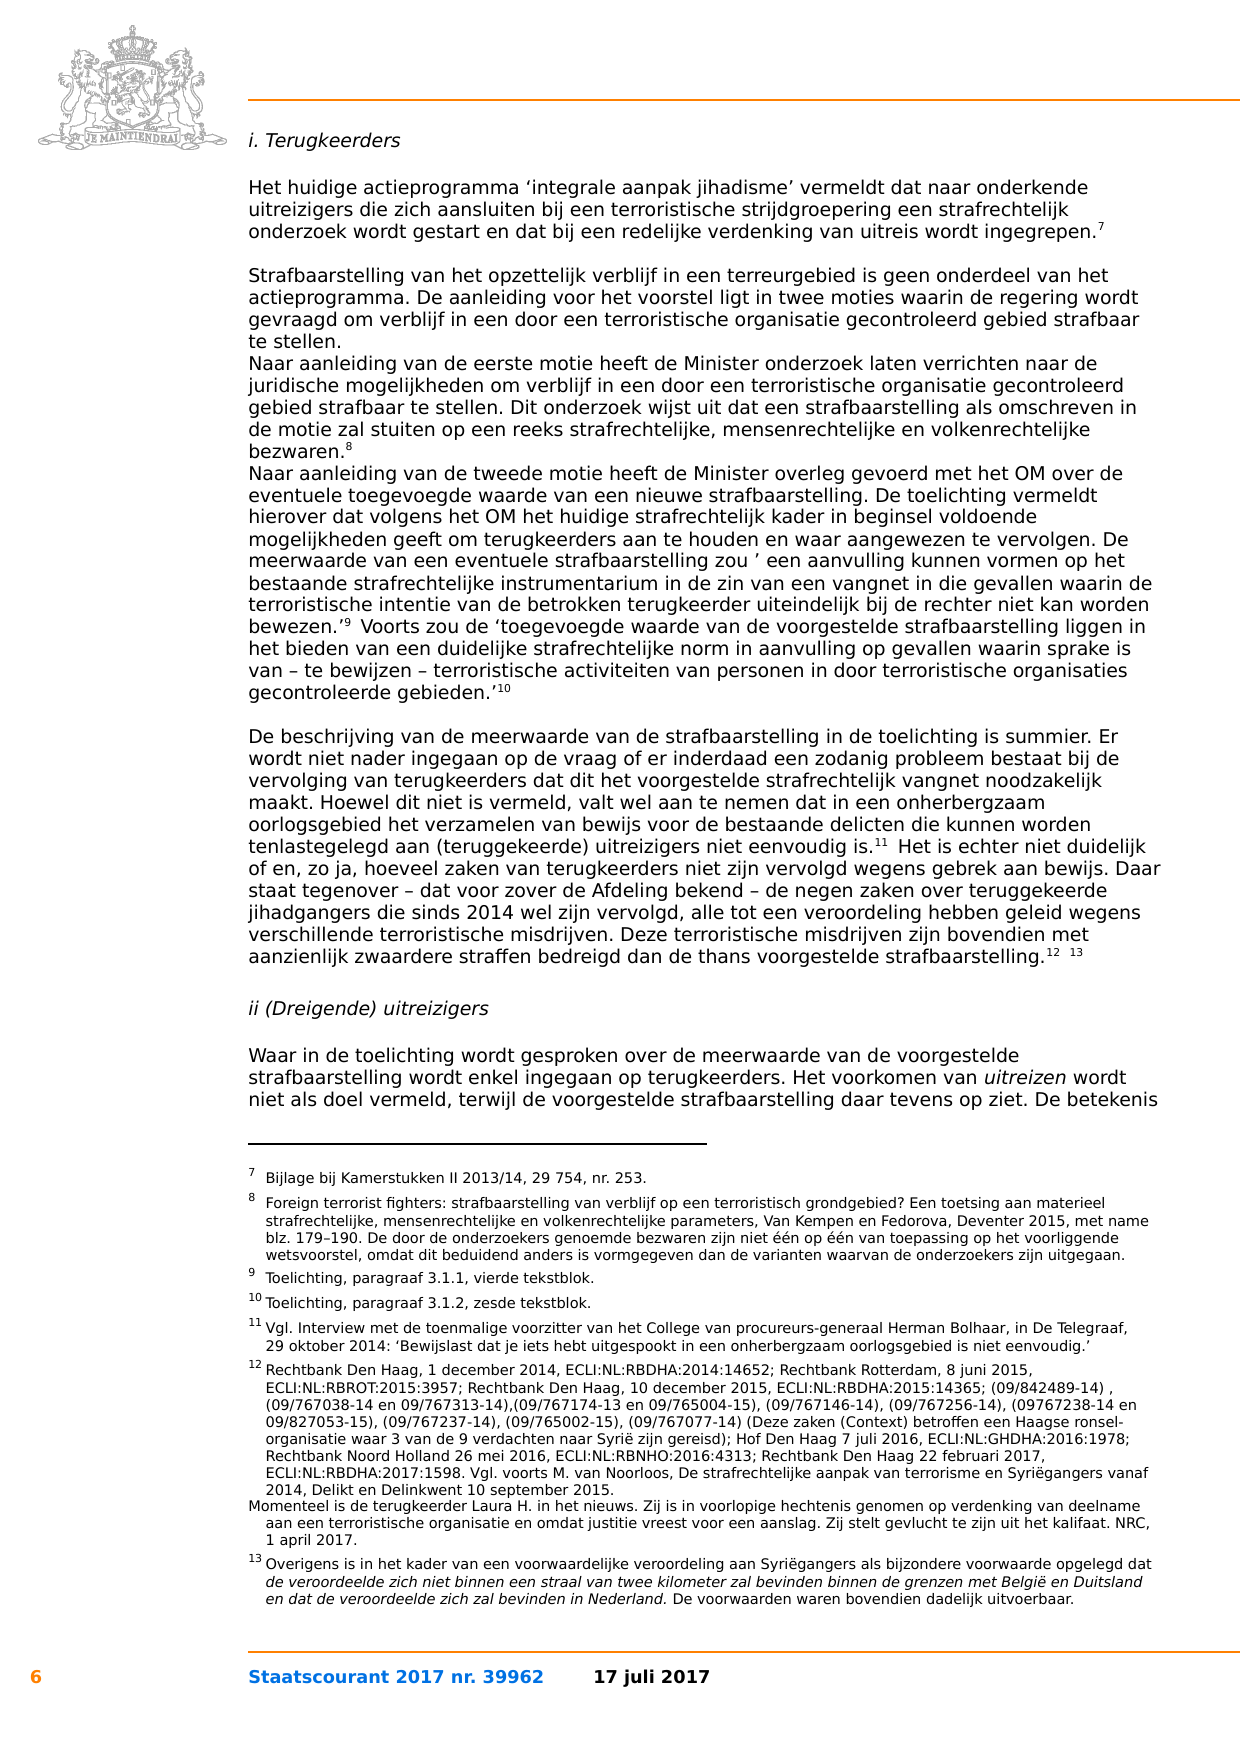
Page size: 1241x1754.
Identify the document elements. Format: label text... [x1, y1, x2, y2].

text Foreign terrorist fighters: strafbaarstelling van verblijf op een terroristisch grondgebied? Een toetsing aan materieel strafrechtelijke, mensenrechtelijke en volkenrechtelijke parameters, Van Kempen en Fedorova, Deventer 2015, met name blz. 179–190. De door de onderzoekers genoemde bezwaren zijn niet één op één van toepassing op het voorliggende wetsvoorstel, omdat dit beduidend anders is vormgegeven dan de varianten waarvan de onderzoekers zijn uitgegaan. [248, 1191, 1163, 1263]
picture [38, 25, 227, 150]
text Het huidige actieprogramma ‘integrale aanpak jihadisme’ vermeldt dat naar onderkende uitreizigers die zich aansluiten bij een terroristische strijdgroepering een strafrechtelijk onderzoek wordt gestart en dat bij een redelijke verdenking van uitreis wordt ingegrepen. [248, 177, 1163, 243]
text Momenteel is de terugkeerder Laura H. in het nieuws. Zij is in voorlopige hechtenis genomen op verdenking van deelname aan een terroristische organisatie en omdat justitie vreest voor een aanslag. Zij stelt gevlucht te zijn uit het kalifaat. NRC, 1 april 2017. [248, 1498, 1163, 1549]
subtitle ii (Dreigende) uitreizigers [248, 998, 1163, 1020]
text Toelichting, paragraaf 3.1.1, vierde tekstblok. [248, 1266, 1163, 1288]
text Bijlage bij Kamerstukken II 2013/14, 29 754, nr. 253. [248, 1166, 1163, 1188]
text Waar in de toelichting wordt gesproken over de meerwaarde van de voorgestelde strafbaarstelling wordt enkel ingegaan op terugkeerders. Het voorkomen van uitreizen wordt niet als doel vermeld, terwijl de voorgestelde strafbaarstelling daar tevens op ziet. De betekenis [248, 1045, 1163, 1111]
text Strafbaarstelling van het opzettelijk verblijf in een terreurgebied is geen onderdeel van het actieprogramma. De aanleiding voor het voorstel ligt in twee moties waarin de regering wordt gevraagd om verblijf in een door een terroristische organisatie gecontroleerd gebied strafbaar te stellen. [248, 265, 1163, 353]
text Rechtbank Den Haag, 1 december 2014, ECLI:NL:RBDHA:2014:14652; Rechtbank Rotterdam, 8 juni 2015, ECLI:NL:RBROT:2015:3957; Rechtbank Den Haag, 10 december 2015, ECLI:NL:RBDHA:2015:14365; (09/842489-14) ,(09/767038-14 en 09/767313-14),(09/767174-13 en 09/765004-15), (09/767146-14), (09/767256-14), (09767238-14 en 09/827053-15), (09/767237-14), (09/765002-15), (09/767077-14) (Deze zaken (Context) betroffen een Haagse ronsel-organisatie waar 3 van de 9 verdachten naar Syrië zijn gereisd); Hof Den Haag 7 juli 2016, ECLI:NL:GHDHA:2016:1978; Rechtbank Noord Holland 26 mei 2016, ECLI:NL:RBNHO:2016:4313; Rechtbank Den Haag 22 februari 2017, ECLI:NL:RBDHA:2017:1598. Vgl. voorts M. van Noorloos, De strafrechtelijke aanpak van terrorisme en Syriëgangers vanaf 2014, Delikt en Delinkwent 10 september 2015. [248, 1358, 1163, 1498]
text Vgl. Interview met de toenmalige voorzitter van het College van procureurs-generaal Herman Bolhaar, in De Telegraaf, 29 oktober 2014: ‘Bewijslast dat je iets hebt uitgespookt in een onherbergzaam oorlogsgebied is niet eenvoudig.’ [248, 1316, 1163, 1355]
subtitle i. Terugkeerders [248, 130, 1163, 152]
text De beschrijving van de meerwaarde van de strafbaarstelling in de toelichting is summier. Er wordt niet nader ingegaan op de vraag of er inderdaad een zodanig probleem bestaat bij de vervolging van terugkeerders dat dit het voorgestelde strafrechtelijk vangnet noodzakelijk maakt. Hoewel dit niet is vermeld, valt wel aan te nemen dat in een onherbergzaam oorlogsgebied het verzamelen van bewijs voor de bestaande delicten die kunnen worden tenlastegelegd aan (teruggekeerde) uitreizigers niet eenvoudig is. Het is echter niet duidelijk of en, zo ja, hoeveel zaken van terugkeerders niet zijn vervolgd wegens gebrek aan bewijs. Daar staat tegenover – dat voor zover de Afdeling bekend – de negen zaken over teruggekeerde jihadgangers die sinds 2014 wel zijn vervolgd, alle tot een veroordeling hebben geleid wegens verschillende terroristische misdrijven. Deze terroristische misdrijven zijn bovendien met aanzienlijk zwaardere straffen bedreigd dan de thans voorgestelde strafbaarstelling. [248, 726, 1163, 968]
text Toelichting, paragraaf 3.1.2, zesde tekstblok. [248, 1291, 1163, 1313]
text Overigens is in het kader van een voorwaardelijke veroordeling aan Syriëgangers als bijzondere voorwaarde opgelegd dat de veroordeelde zich niet binnen een straal van twee kilometer zal bevinden binnen de grenzen met België en Duitsland en dat de veroordeelde zich zal bevinden in Nederland. De voorwaarden waren bovendien dadelijk uitvoerbaar. [248, 1552, 1163, 1608]
text Naar aanleiding van de tweede motie heeft de Minister overleg gevoerd met het OM over de eventuele toegevoegde waarde van een nieuwe strafbaarstelling. De toelichting vermeldt hierover dat volgens het OM het huidige strafrechtelijk kader in beginsel voldoende mogelijkheden geeft om terugkeerders aan te houden en waar aangewezen te vervolgen. De meerwaarde van een eventuele strafbaarstelling zou ’ een aanvulling kunnen vormen op het bestaande strafrechtelijke instrumentarium in de zin van een vangnet in die gevallen waarin de terroristische intentie van de betrokken terugkeerder uiteindelijk bij de rechter niet kan worden bewezen.’ Voorts zou de ‘toegevoegde waarde van de voorgestelde strafbaarstelling liggen in het bieden van een duidelijke strafrechtelijke norm in aanvulling op gevallen waarin sprake is van – te bewijzen – terroristische activiteiten van personen in door terroristische organisaties gecontroleerde gebieden.’ [248, 462, 1163, 704]
text Naar aanleiding van de eerste motie heeft de Minister onderzoek laten verrichten naar de juridische mogelijkheden om verblijf in een door een terroristische organisatie gecontroleerd gebied strafbaar te stellen. Dit onderzoek wijst uit dat een strafbaarstelling als omschreven in de motie zal stuiten op een reeks strafrechtelijke, mensenrechtelijke en volkenrechtelijke bezwaren. [248, 353, 1163, 462]
